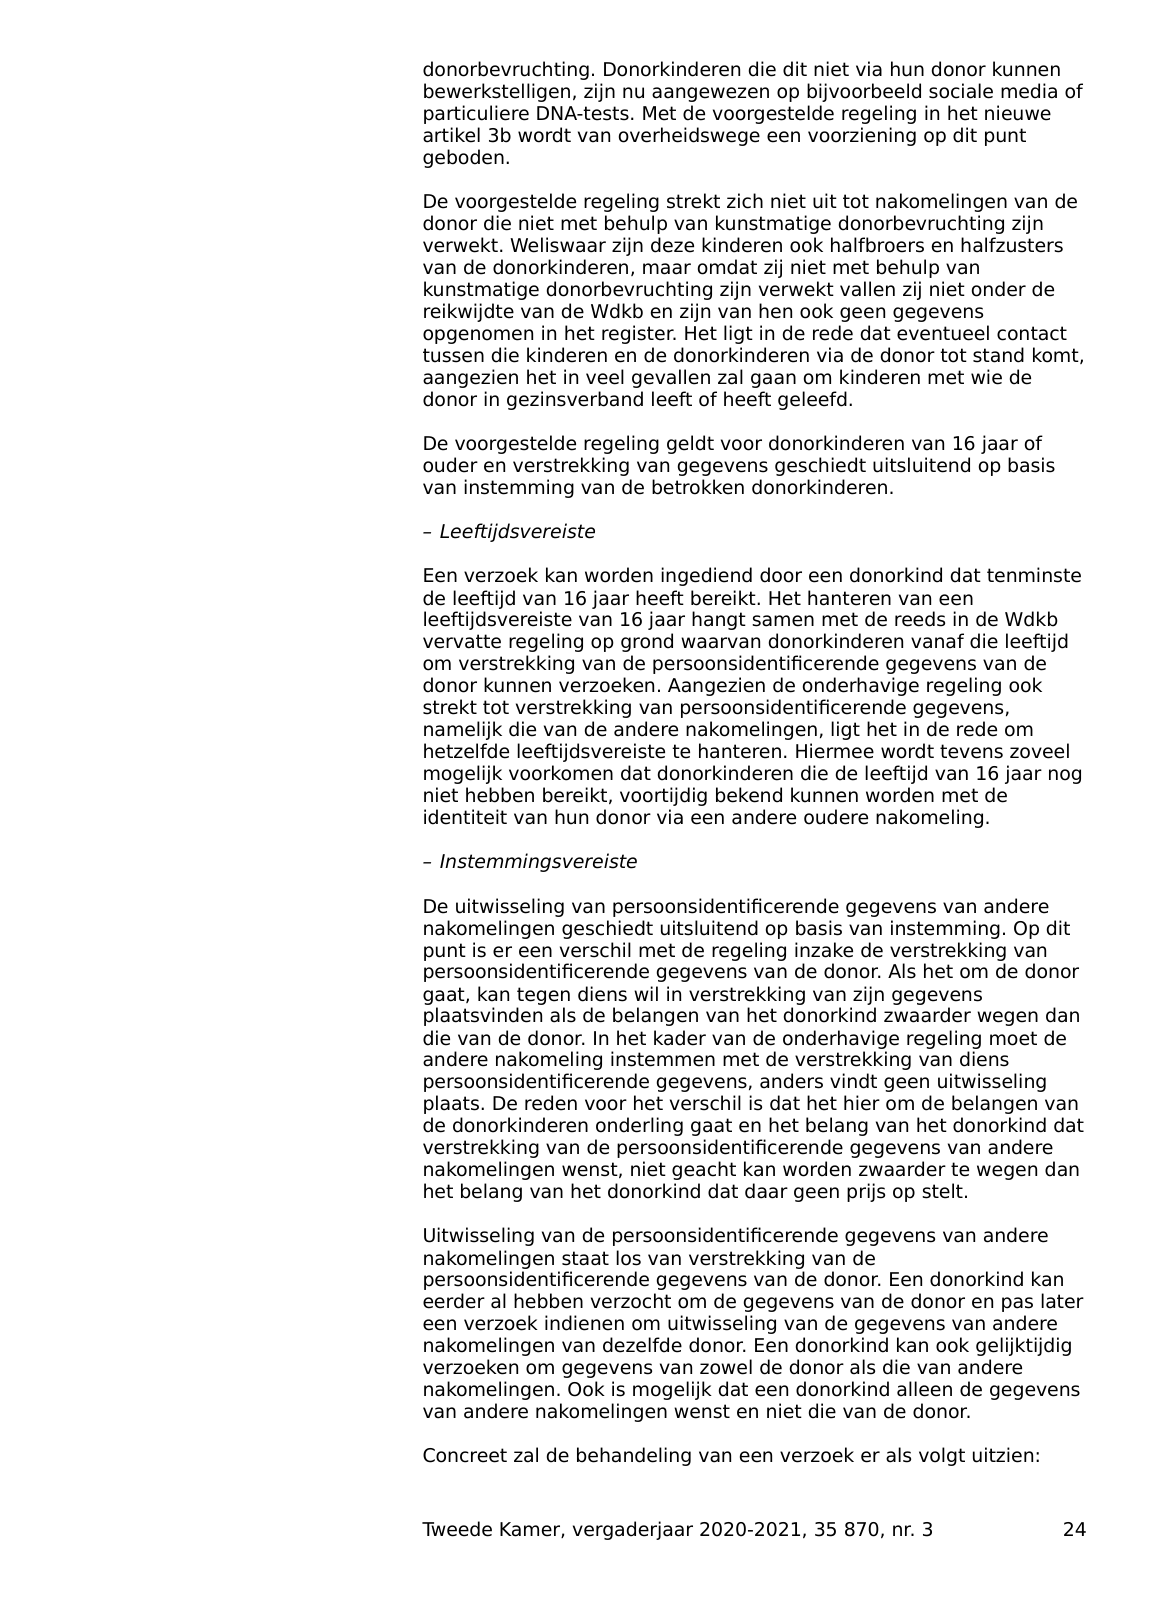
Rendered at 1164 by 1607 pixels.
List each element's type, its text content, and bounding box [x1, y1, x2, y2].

subtitle – Instemmingsvereiste [422, 851, 1087, 873]
text Uitwisseling van de persoonsidentificerende gegevens van andere nakomelingen staat los van verstrekking van de persoonsidentificerende gegevens van de donor. Een donorkind kan eerder al hebben verzocht om de gegevens van de donor en pas later een verzoek indienen om uitwisseling van de gegevens van andere nakomelingen van dezelfde donor. Een donorkind kan ook gelijktijdig verzoeken om gegevens van zowel de donor als die van andere nakomelingen. Ook is mogelijk dat een donorkind alleen de gegevens van andere nakomelingen wenst en niet die van de donor. [422, 1225, 1087, 1423]
text Een verzoek kan worden ingediend door een donorkind dat tenminste de leeftijd van 16 jaar heeft bereikt. Het hanteren van een leeftijdsvereiste van 16 jaar hangt samen met de reeds in de Wdkb vervatte regeling op grond waarvan donorkinderen vanaf die leeftijd om verstrekking van de persoonsidentificerende gegevens van de donor kunnen verzoeken. Aangezien de onderhavige regeling ook strekt tot verstrekking van persoonsidentificerende gegevens, namelijk die van de andere nakomelingen, ligt het in de rede om hetzelfde leeftijdsvereiste te hanteren. Hiermee wordt tevens zoveel mogelijk voorkomen dat donorkinderen die de leeftijd van 16 jaar nog niet hebben bereikt, voortijdig bekend kunnen worden met de identiteit van hun donor via een andere oudere nakomeling. [422, 565, 1087, 829]
text Concreet zal de behandeling van een verzoek er als volgt uitzien: [422, 1445, 1087, 1467]
text De voorgestelde regeling geldt voor donorkinderen van 16 jaar of ouder en verstrekking van gegevens geschiedt uitsluitend op basis van instemming van de betrokken donorkinderen. [422, 433, 1087, 499]
subtitle – Leeftijdsvereiste [422, 521, 1087, 543]
text donorbevruchting. Donorkinderen die dit niet via hun donor kunnen bewerkstelligen, zijn nu aangewezen op bijvoorbeeld sociale media of particuliere DNA-tests. Met de voorgestelde regeling in het nieuwe artikel 3b wordt van overheidswege een voorziening op dit punt geboden. [422, 59, 1087, 169]
text De voorgestelde regeling strekt zich niet uit tot nakomelingen van de donor die niet met behulp van kunstmatige donorbevruchting zijn verwekt. Weliswaar zijn deze kinderen ook halfbroers en halfzusters van de donorkinderen, maar omdat zij niet met behulp van kunstmatige donorbevruchting zijn verwekt vallen zij niet onder de reikwijdte van de Wdkb en zijn van hen ook geen gegevens opgenomen in het register. Het ligt in de rede dat eventueel contact tussen die kinderen en de donorkinderen via de donor tot stand komt, aangezien het in veel gevallen zal gaan om kinderen met wie de donor in gezinsverband leeft of heeft geleefd. [422, 191, 1087, 411]
text De uitwisseling van persoonsidentificerende gegevens van andere nakomelingen geschiedt uitsluitend op basis van instemming. Op dit punt is er een verschil met de regeling inzake de verstrekking van persoonsidentificerende gegevens van de donor. Als het om de donor gaat, kan tegen diens wil in verstrekking van zijn gegevens plaatsvinden als de belangen van het donorkind zwaarder wegen dan die van de donor. In het kader van de onderhavige regeling moet de andere nakomeling instemmen met de verstrekking van diens persoonsidentificerende gegevens, anders vindt geen uitwisseling plaats. De reden voor het verschil is dat het hier om de belangen van de donorkinderen onderling gaat en het belang van het donorkind dat verstrekking van de persoonsidentificerende gegevens van andere nakomelingen wenst, niet geacht kan worden zwaarder te wegen dan het belang van het donorkind dat daar geen prijs op stelt. [422, 896, 1087, 1203]
